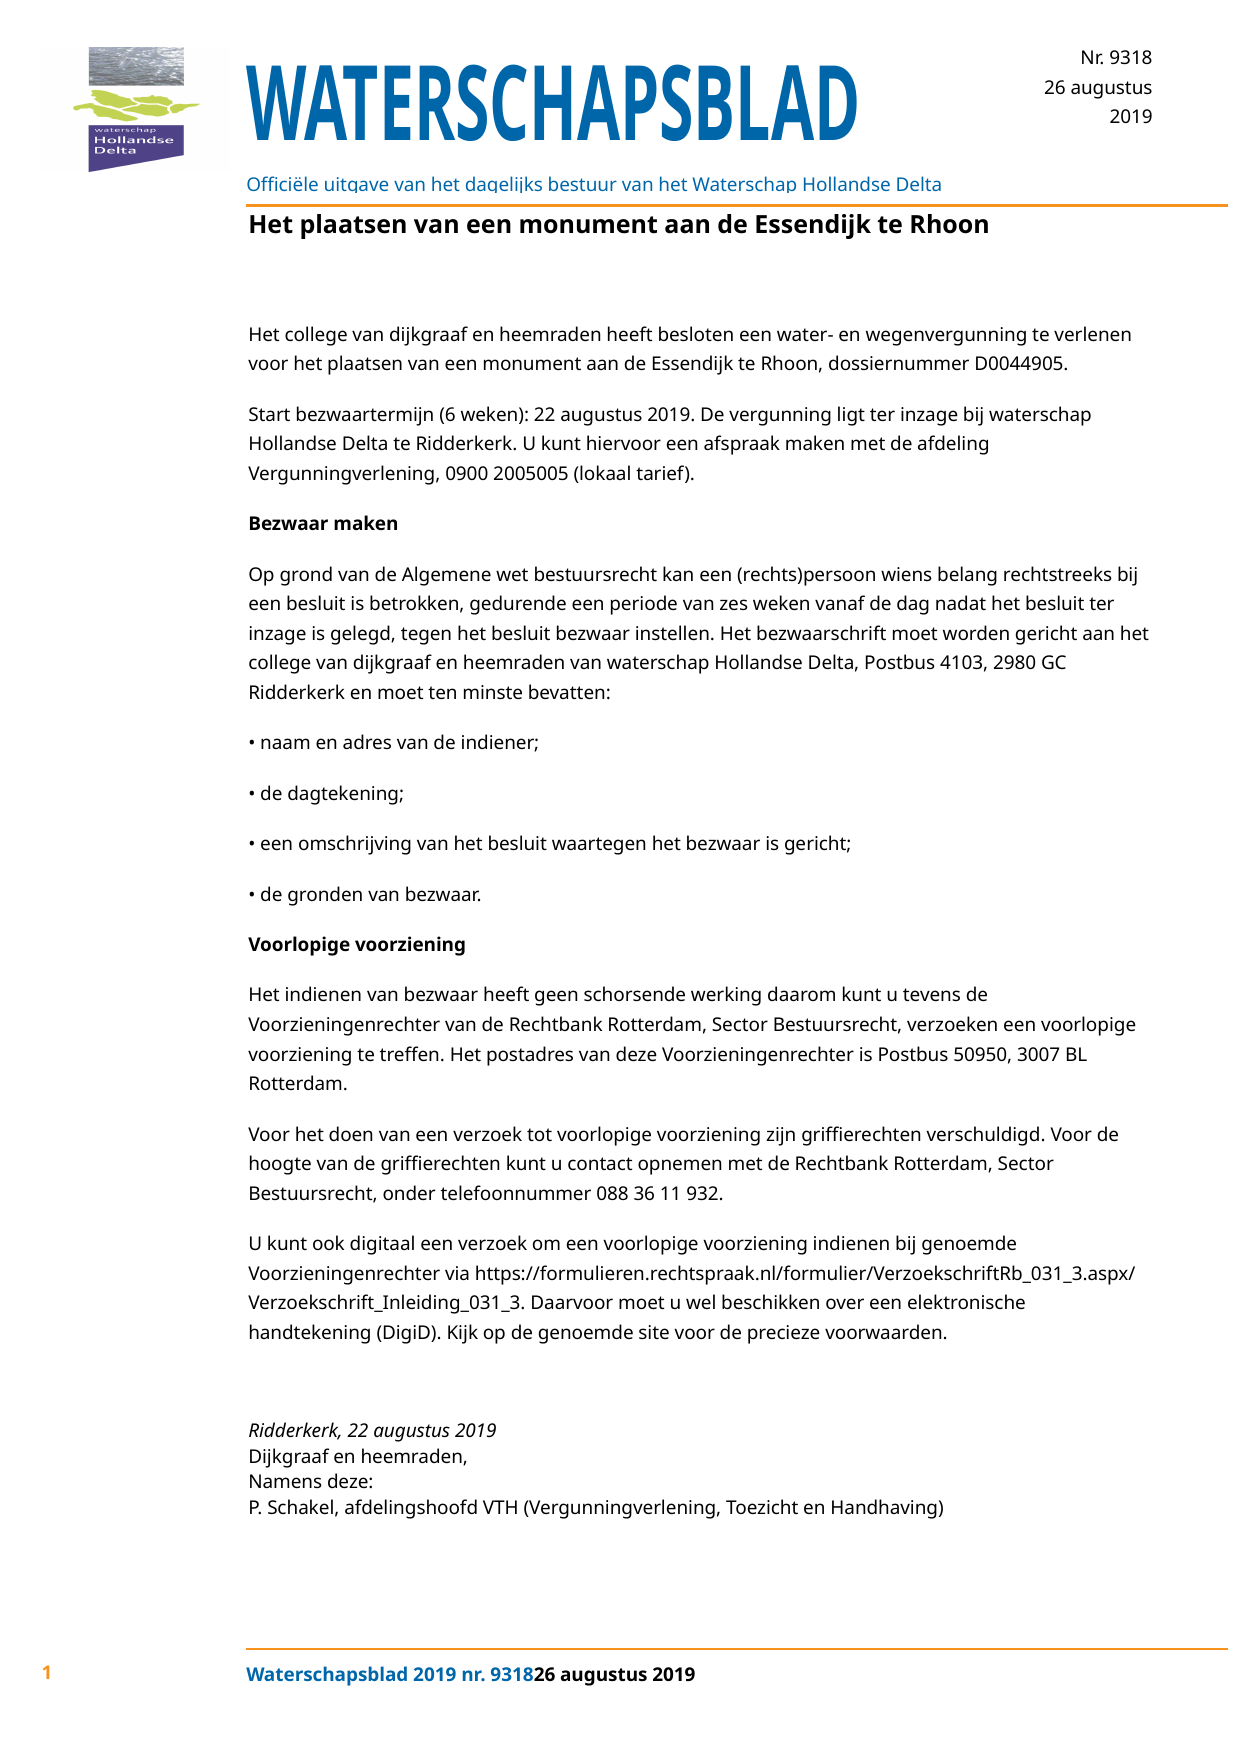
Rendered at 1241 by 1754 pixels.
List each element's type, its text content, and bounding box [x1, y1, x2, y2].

text U kunt ook digitaal een verzoek om een voorlopige voorziening indienen bij genoemde Voorzieningenrechter via https://formulieren.rechtspraak.nl/formulier/VerzoekschriftRb_031_3.aspx/Verzoekschrift_Inleiding_031_3. Daarvoor moet u wel beschikken over een elektronische handtekening (DigiD). Kijk op de genoemde site voor de precieze voorwaarden. [248, 1230, 1152, 1345]
text Dijkgraaf en heemraden, [248, 1443, 1152, 1469]
text Start bezwaartermijn (6 weken): 22 augustus 2019. De vergunning ligt ter inzage bij waterschap Hollandse Delta te Ridderkerk. U kunt hiervoor een afspraak maken met de afdeling Vergunningverlening, 0900 2005005 (lokaal tarief). [248, 401, 1152, 486]
text Het indienen van bezwaar heeft geen schorsende werking daarom kunt u tevens de Voorzieningenrechter van de Rechtbank Rotterdam, Sector Bestuursrecht, verzoeken een voorlopige voorziening te treffen. Het postadres van deze Voorzieningenrechter is Postbus 50950, 3007 BL Rotterdam. [248, 982, 1152, 1096]
text Het college van dijkgraaf en heemraden heeft besloten een water- en wegenvergunning te verlenen voor het plaatsen van een monument aan de Essendijk te Rhoon, dossiernummer D0044905. [248, 321, 1152, 376]
picture [41, 47, 231, 172]
text Ridderkerk, 22 augustus 2019 [248, 1417, 1152, 1443]
text Op grond van de Algemene wet bestuursrecht kan een (rechts)persoon wiens belang rechtstreeks bij een besluit is betrokken, gedurende een periode van zes weken vanaf de dag nadat het besluit ter inzage is gelegd, tegen het besluit bezwaar instellen. Het bezwaarschrift moet worden gericht aan het college van dijkgraaf en heemraden van waterschap Hollandse Delta, Postbus 4103, 2980 GC Ridderkerk en moet ten minste bevatten: [248, 561, 1152, 705]
text Het plaatsen van een monument aan de Essendijk te Rhoon [248, 207, 1152, 241]
text • de gronden van bezwaar. [248, 881, 1152, 906]
text • naam en adres van de indiener; [248, 729, 1152, 755]
text Voorlopige voorziening [248, 931, 1152, 957]
text • een omschrijving van het besluit waartegen het bezwaar is gericht; [248, 830, 1152, 856]
text Bezwaar maken [248, 510, 1152, 536]
text Voor het doen van een verzoek tot voorlopige voorziening zijn griffierechten verschuldigd. Voor de hoogte van de griffierechten kunt u contact opnemen met de Rechtbank Rotterdam, Sector Bestuursrecht, onder telefoonnummer 088 36 11 932. [248, 1121, 1152, 1206]
text Namens deze: [248, 1469, 1152, 1494]
text • de dagtekening; [248, 780, 1152, 806]
text P. Schakel, afdelingshoofd VTH (Vergunningverlening, Toezicht en Handhaving) [248, 1494, 1152, 1520]
